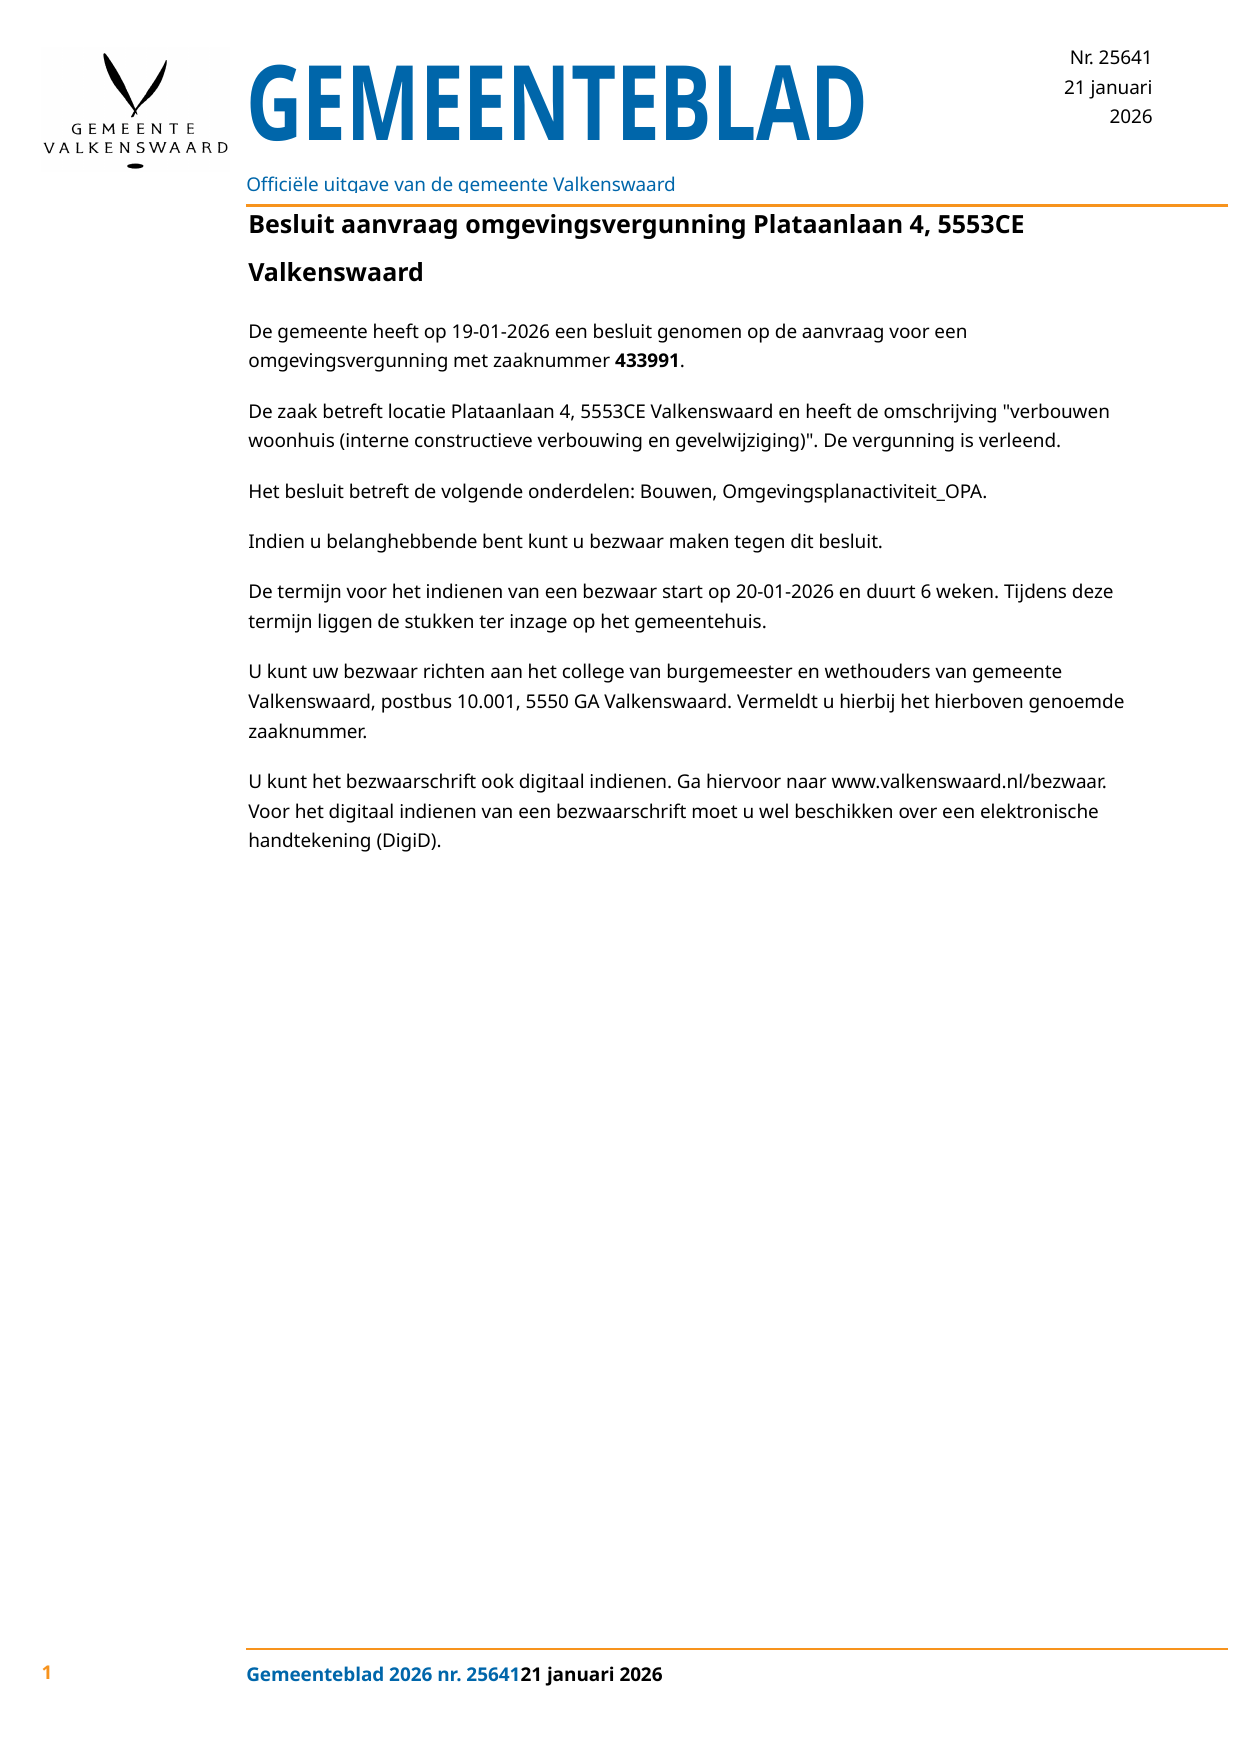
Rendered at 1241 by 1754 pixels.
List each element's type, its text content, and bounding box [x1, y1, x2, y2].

text Het besluit betreft de volgende onderdelen: Bouwen, Omgevingsplanactiviteit_OPA. [248, 478, 1152, 504]
text De gemeente heeft op 19-01-2026 een besluit genomen op de aanvraag voor een omgevingsvergunning met zaaknummer 433991. [248, 318, 1152, 373]
picture [41, 47, 231, 172]
text U kunt uw bezwaar richten aan het college van burgemeester en wethouders van gemeente Valkenswaard, postbus 10.001, 5550 GA Valkenswaard. Vermeldt u hierbij het hierboven genoemde zaaknummer. [248, 659, 1152, 744]
text De termijn voor het indienen van een bezwaar start op 20-01-2026 en duurt 6 weken. Tijdens deze termijn liggen de stukken ter inzage op het gemeentehuis. [248, 579, 1152, 634]
text U kunt het bezwaarschrift ook digitaal indienen. Ga hiervoor naar www.valkenswaard.nl/bezwaar. Voor het digitaal indienen van een bezwaarschrift moet u wel beschikken over een elektronische handtekening (DigiD). [248, 768, 1152, 853]
text Indien u belanghebbende bent kunt u bezwaar maken tegen dit besluit. [248, 528, 1152, 554]
text Besluit aanvraag omgevingsvergunning Plataanlaan 4, 5553CE Valkenswaard [248, 207, 1152, 288]
text De zaak betreft locatie Plataanlaan 4, 5553CE Valkenswaard en heeft de omschrijving "verbouwen woonhuis (interne constructieve verbouwing en gevelwijziging)". De vergunning is verleend. [248, 398, 1152, 453]
